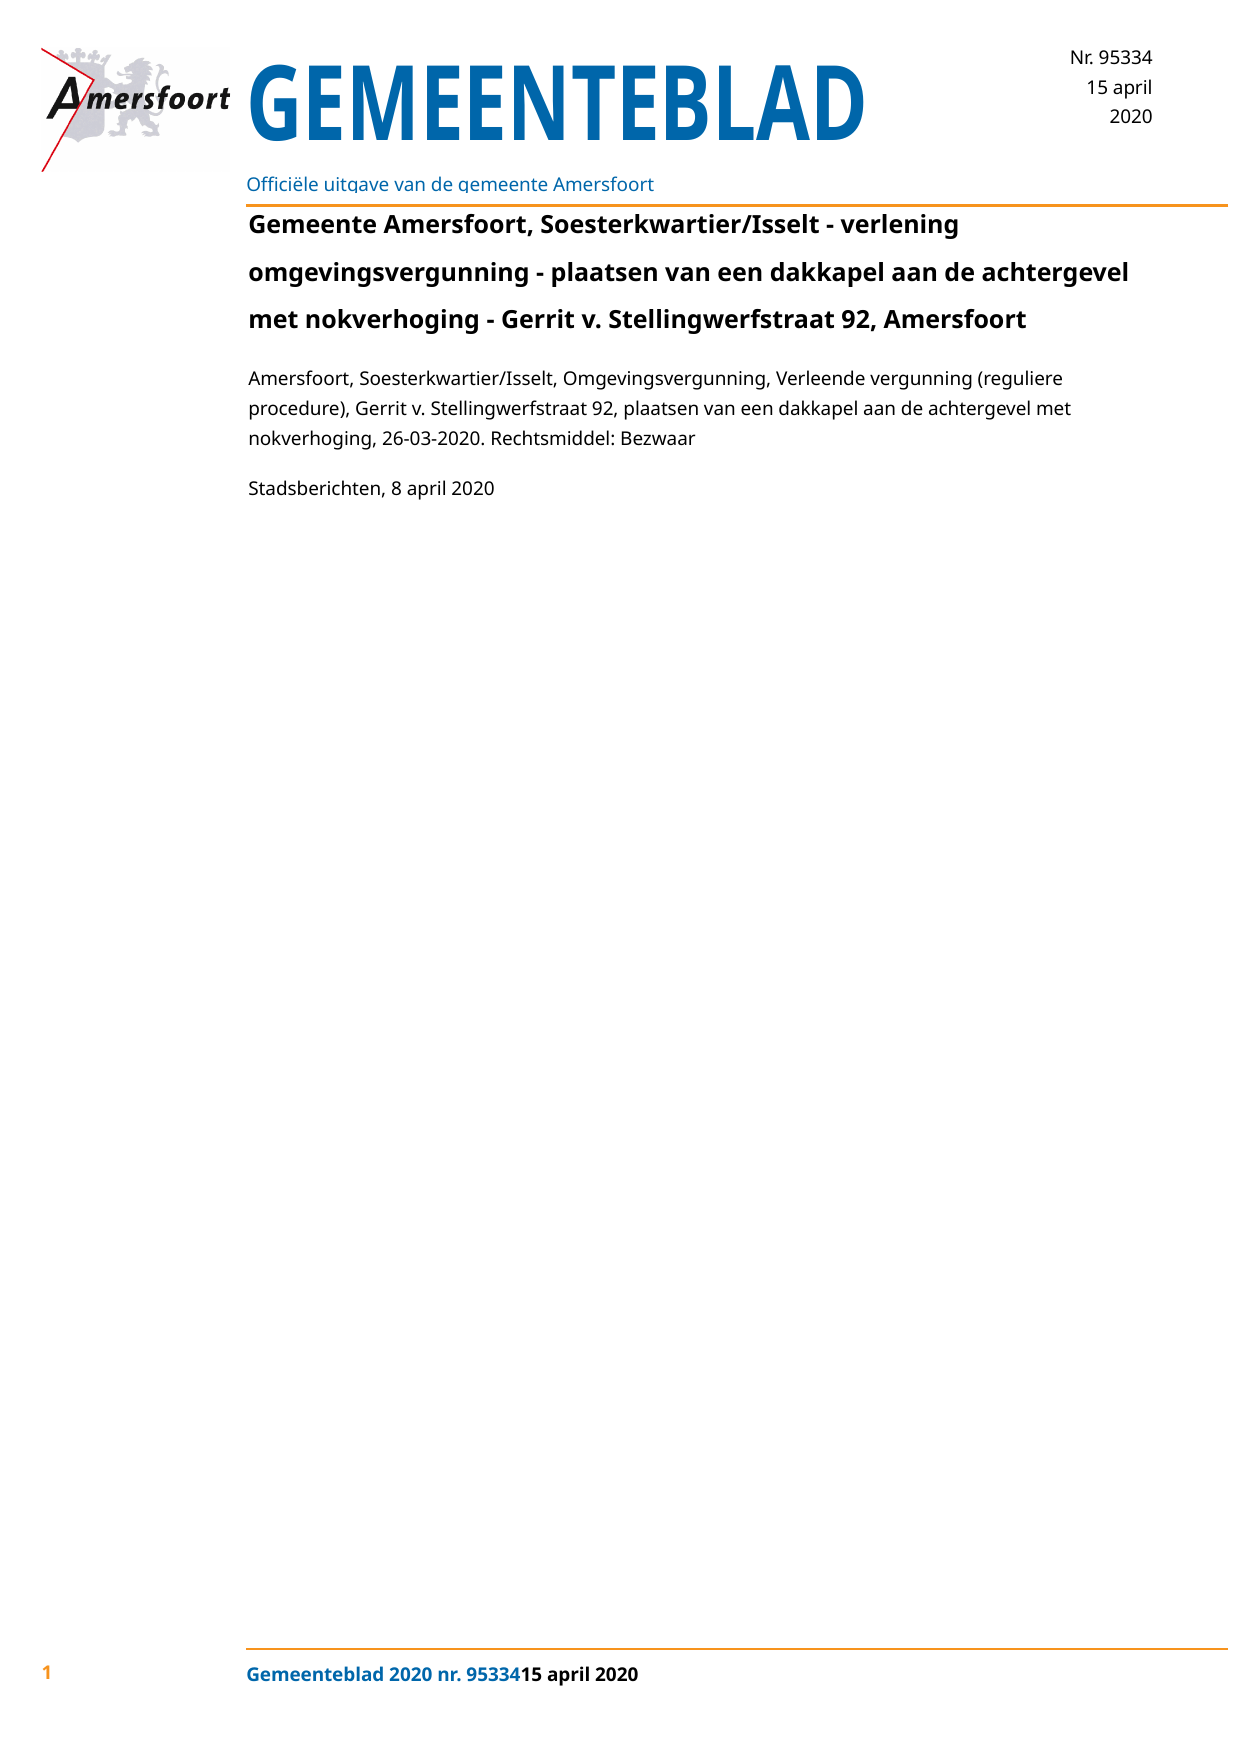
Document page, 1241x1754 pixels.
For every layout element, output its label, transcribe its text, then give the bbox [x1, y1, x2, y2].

text Gemeente Amersfoort, Soesterkwartier/Isselt - verlening omgevingsvergunning - plaatsen van een dakkapel aan de achtergevel met nokverhoging - Gerrit v. Stellingwerfstraat 92, Amersfoort [248, 207, 1152, 336]
text Amersfoort, Soesterkwartier/Isselt, Omgevingsvergunning, Verleende vergunning (reguliere procedure), Gerrit v. Stellingwerfstraat 92, plaatsen van een dakkapel aan de achtergevel met nokverhoging, 26-03-2020. Rechtsmiddel: Bezwaar [248, 366, 1152, 450]
text Stadsberichten, 8 april 2020 [248, 475, 1152, 501]
picture [41, 47, 231, 172]
